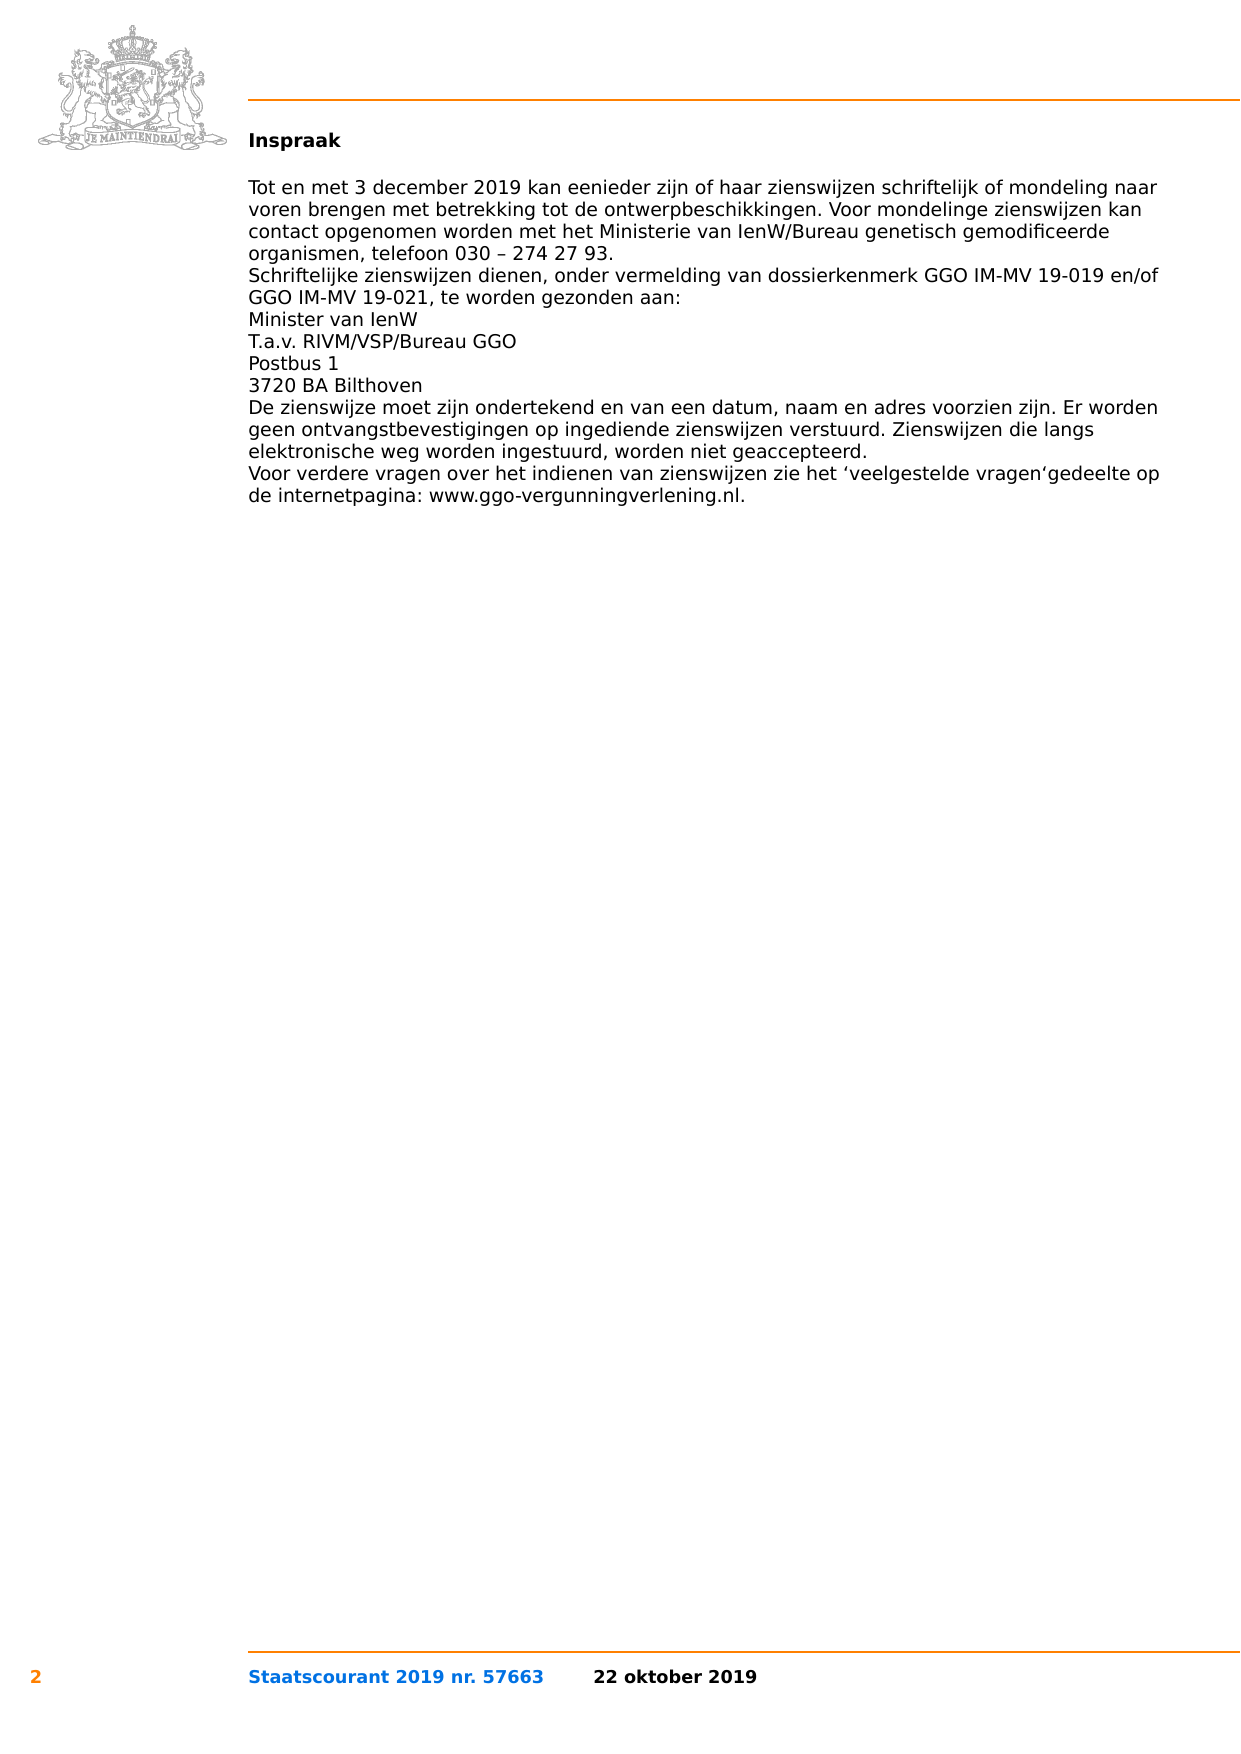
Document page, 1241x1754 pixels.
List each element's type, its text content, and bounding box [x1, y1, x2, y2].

text Tot en met 3 december 2019 kan eenieder zijn of haar zienswijzen schriftelijk of mondeling naar voren brengen met betrekking tot de ontwerpbeschikkingen. Voor mondelinge zienswijzen kan contact opgenomen worden met het Ministerie van IenW/Bureau genetisch gemodificeerde organismen, telefoon 030 – 274 27 93. [248, 177, 1163, 265]
text De zienswijze moet zijn ondertekend en van een datum, naam en adres voorzien zijn. Er worden geen ontvangstbevestigingen op ingediende zienswijzen verstuurd. Zienswijzen die langs elektronische weg worden ingestuurd, worden niet geaccepteerd. [248, 397, 1163, 463]
text 3720 BA Bilthoven [248, 375, 1163, 397]
text Minister van IenW [248, 309, 1163, 331]
text Schriftelijke zienswijzen dienen, onder vermelding van dossierkenmerk GGO IM-MV 19-019 en/of GGO IM-MV 19-021, te worden gezonden aan: [248, 265, 1163, 309]
text T.a.v. RIVM/VSP/Bureau GGO [248, 331, 1163, 353]
picture [38, 25, 227, 150]
text Voor verdere vragen over het indienen van zienswijzen zie het ‘veelgestelde vragen‘gedeelte op de internetpagina: www.ggo-vergunningverlening.nl. [248, 463, 1163, 507]
text Postbus 1 [248, 353, 1163, 375]
subtitle Inspraak [248, 130, 1163, 152]
